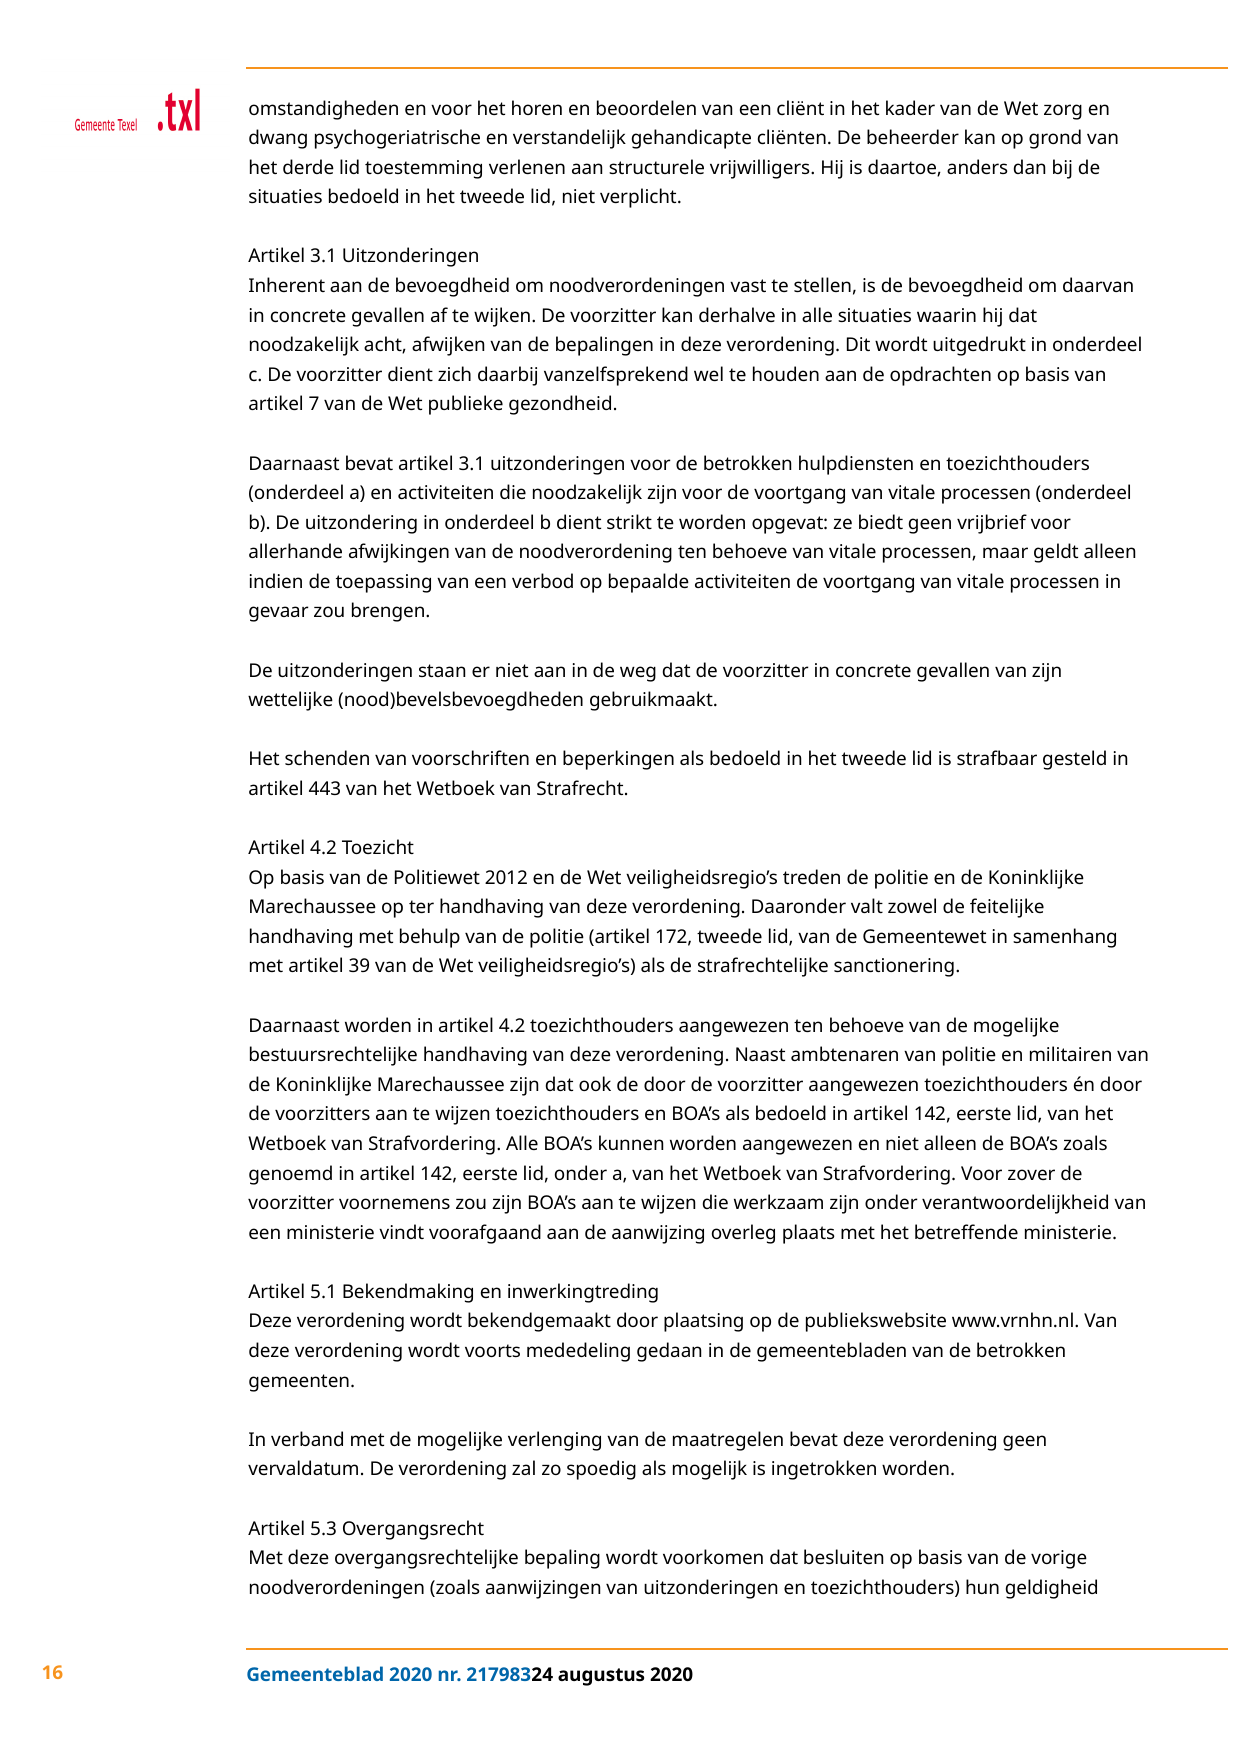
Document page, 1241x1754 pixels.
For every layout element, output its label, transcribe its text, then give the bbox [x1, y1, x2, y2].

text De uitzonderingen staan er niet aan in de weg dat de voorzitter in concrete gevallen van zijn wettelijke (nood)bevelsbevoegdheden gebruikmaakt. [248, 657, 1152, 712]
text Met deze overgangsrechtelijke bepaling wordt voorkomen dat besluiten op basis van de vorige noodverordeningen (zoals aanwijzingen van uitzonderingen en toezichthouders) hun geldigheid [248, 1544, 1152, 1600]
text Artikel 5.1 Bekendmaking en inwerkingtreding [248, 1278, 1152, 1304]
text Daarnaast worden in artikel 4.2 toezichthouders aangewezen ten behoeve van de mogelijke bestuursrechtelijke handhaving van deze verordening. Naast ambtenaren van politie en militairen van de Koninklijke Marechaussee zijn dat ook de door de voorzitter aangewezen toezichthouders én door de voorzitters aan te wijzen toezichthouders en BOA’s als bedoeld in artikel 142, eerste lid, van het Wetboek van Strafvordering. Alle BOA’s kunnen worden aangewezen en niet alleen de BOA’s zoals genoemd in artikel 142, eerste lid, onder a, van het Wetboek van Strafvordering. Voor zover de voorzitter voornemens zou zijn BOA’s aan te wijzen die werkzaam zijn onder verantwoordelijkheid van een ministerie vindt voorafgaand aan de aanwijzing overleg plaats met het betreffende ministerie. [248, 1012, 1152, 1245]
text In verband met de mogelijke verlenging van de maatregelen bevat deze verordening geen vervaldatum. De verordening zal zo spoedig als mogelijk is ingetrokken worden. [248, 1426, 1152, 1481]
text Daarnaast bevat artikel 3.1 uitzonderingen voor de betrokken hulpdiensten en toezichthouders (onderdeel a) en activiteiten die noodzakelijk zijn voor de voortgang van vitale processen (onderdeel b). De uitzondering in onderdeel b dient strikt te worden opgevat: ze biedt geen vrijbrief voor allerhande afwijkingen van de noodverordening ten behoeve van vitale processen, maar geldt alleen indien de toepassing van een verbod op bepaalde activiteiten de voortgang van vitale processen in gevaar zou brengen. [248, 450, 1152, 623]
text Artikel 5.3 Overgangsrecht [248, 1515, 1152, 1541]
text Het schenden van voorschriften en beperkingen als bedoeld in het tweede lid is strafbaar gesteld in artikel 443 van het Wetboek van Strafrecht. [248, 746, 1152, 801]
text Deze verordening wordt bekendgemaakt door plaatsing op de publiekswebsite www.vrnhn.nl. Van deze verordening wordt voorts mededeling gedaan in de gemeentebladen van de betrokken gemeenten. [248, 1308, 1152, 1393]
text Artikel 3.1 Uitzonderingen [248, 243, 1152, 268]
text Artikel 4.2 Toezicht [248, 834, 1152, 860]
text omstandigheden en voor het horen en beoordelen van een cliënt in het kader van de Wet zorg en dwang psychogeriatrische en verstandelijk gehandicapte cliënten. De beheerder kan op grond van het derde lid toestemming verlenen aan structurele vrijwilligers. Hij is daartoe, anders dan bij de situaties bedoeld in het tweede lid, niet verplicht. [248, 95, 1152, 209]
picture [41, 47, 231, 172]
text Inherent aan de bevoegdheid om noodverordeningen vast te stellen, is de bevoegdheid om daarvan in concrete gevallen af te wijken. De voorzitter kan derhalve in alle situaties waarin hij dat noodzakelijk acht, afwijken van de bepalingen in deze verordening. Dit wordt uitgedrukt in onderdeel c. De voorzitter dient zich daarbij vanzelfsprekend wel te houden aan de opdrachten op basis van artikel 7 van de Wet publieke gezondheid. [248, 272, 1152, 416]
text Op basis van de Politiewet 2012 en de Wet veiligheidsregio’s treden de politie en de Koninklijke Marechaussee op ter handhaving van deze verordening. Daaronder valt zowel de feitelijke handhaving met behulp van de politie (artikel 172, tweede lid, van de Gemeentewet in samenhang met artikel 39 van de Wet veiligheidsregio’s) als de strafrechtelijke sanctionering. [248, 864, 1152, 978]
